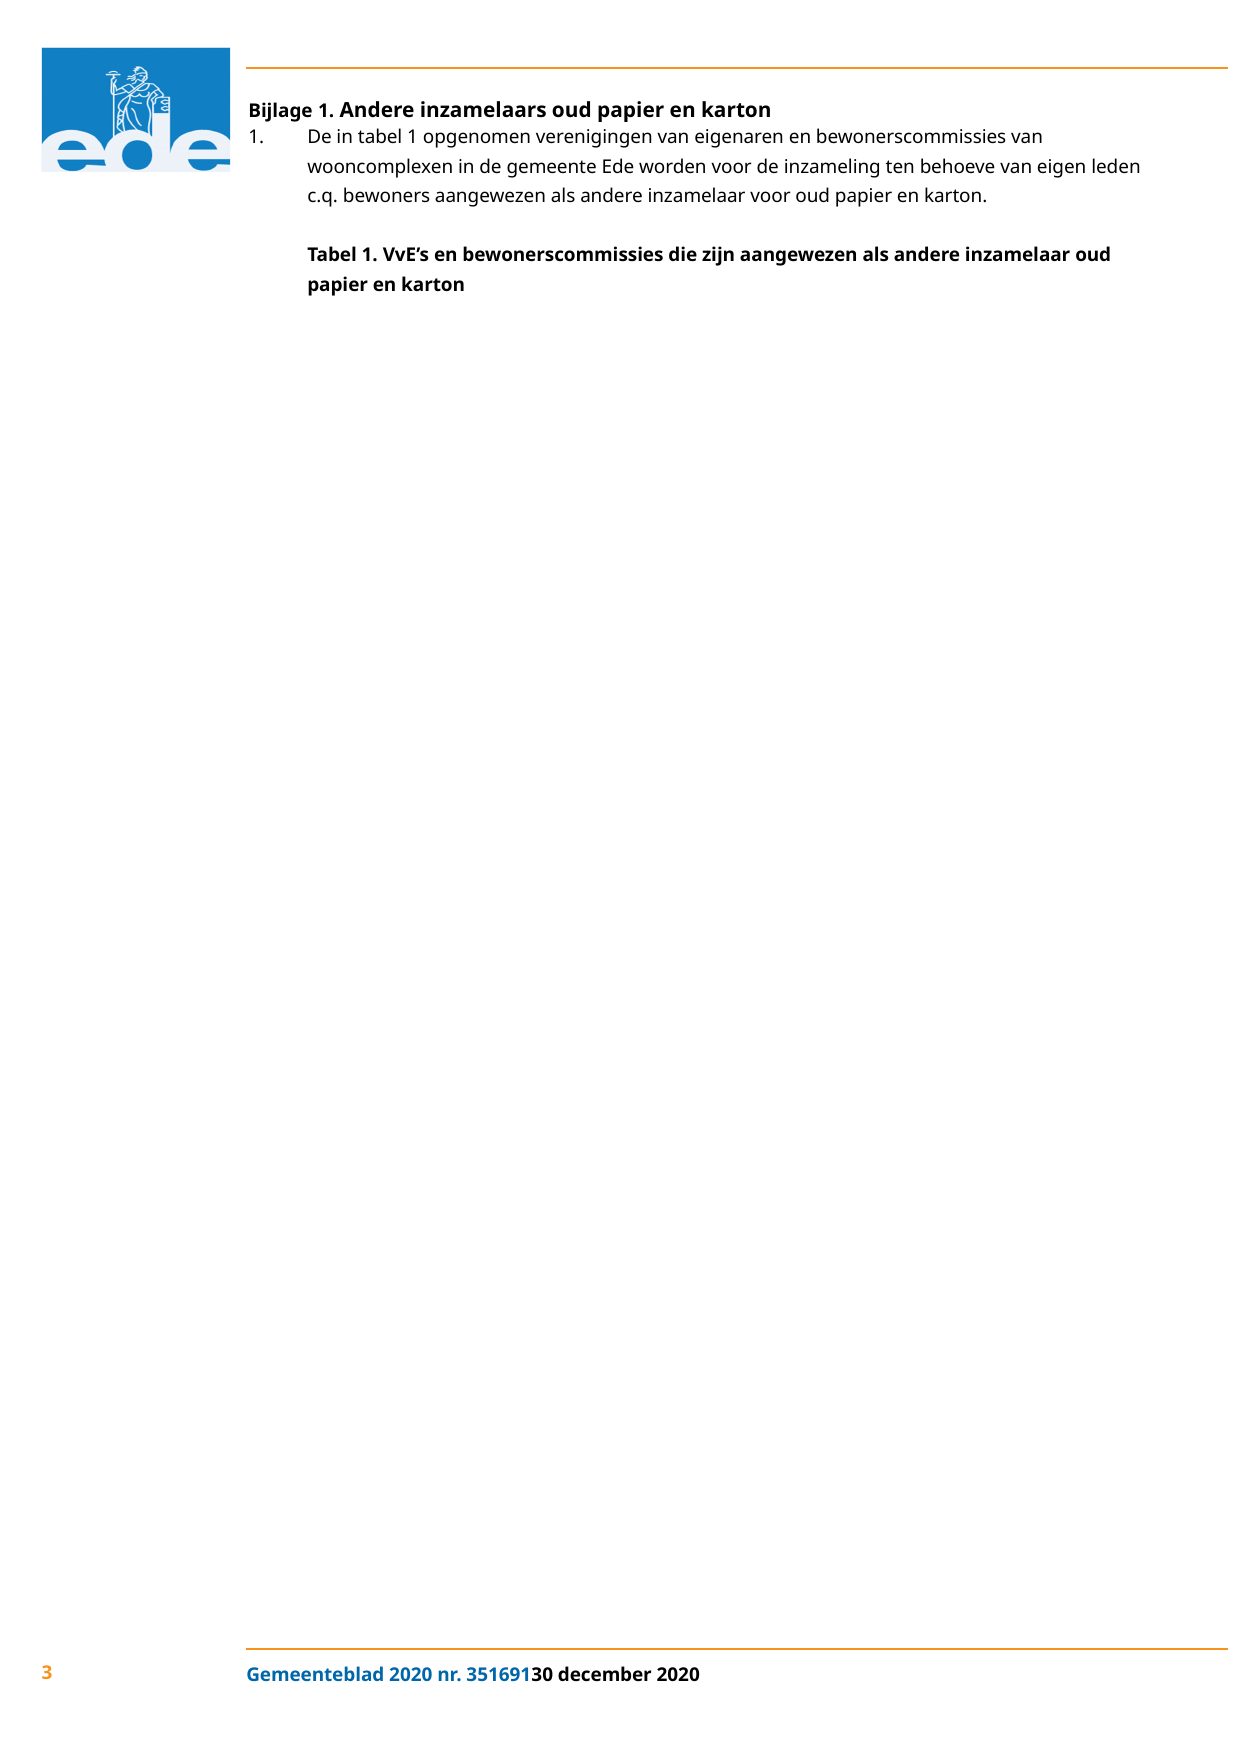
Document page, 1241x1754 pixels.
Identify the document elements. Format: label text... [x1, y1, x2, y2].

picture [41, 47, 231, 172]
list Tabel 1. VvE’s en bewonerscommissies die zijn aangewezen als andere inzamelaar oud papier en karton [248, 242, 1152, 297]
text Bijlage 1. Andere inzamelaars oud papier en karton [248, 95, 1152, 123]
list De in tabel 1 opgenomen verenigingen van eigenaren en bewonerscommissies van wooncomplexen in de gemeente Ede worden voor de inzameling ten behoeve van eigen leden c.q. bewoners aangewezen als andere inzamelaar voor oud papier en karton. [248, 123, 1152, 208]
